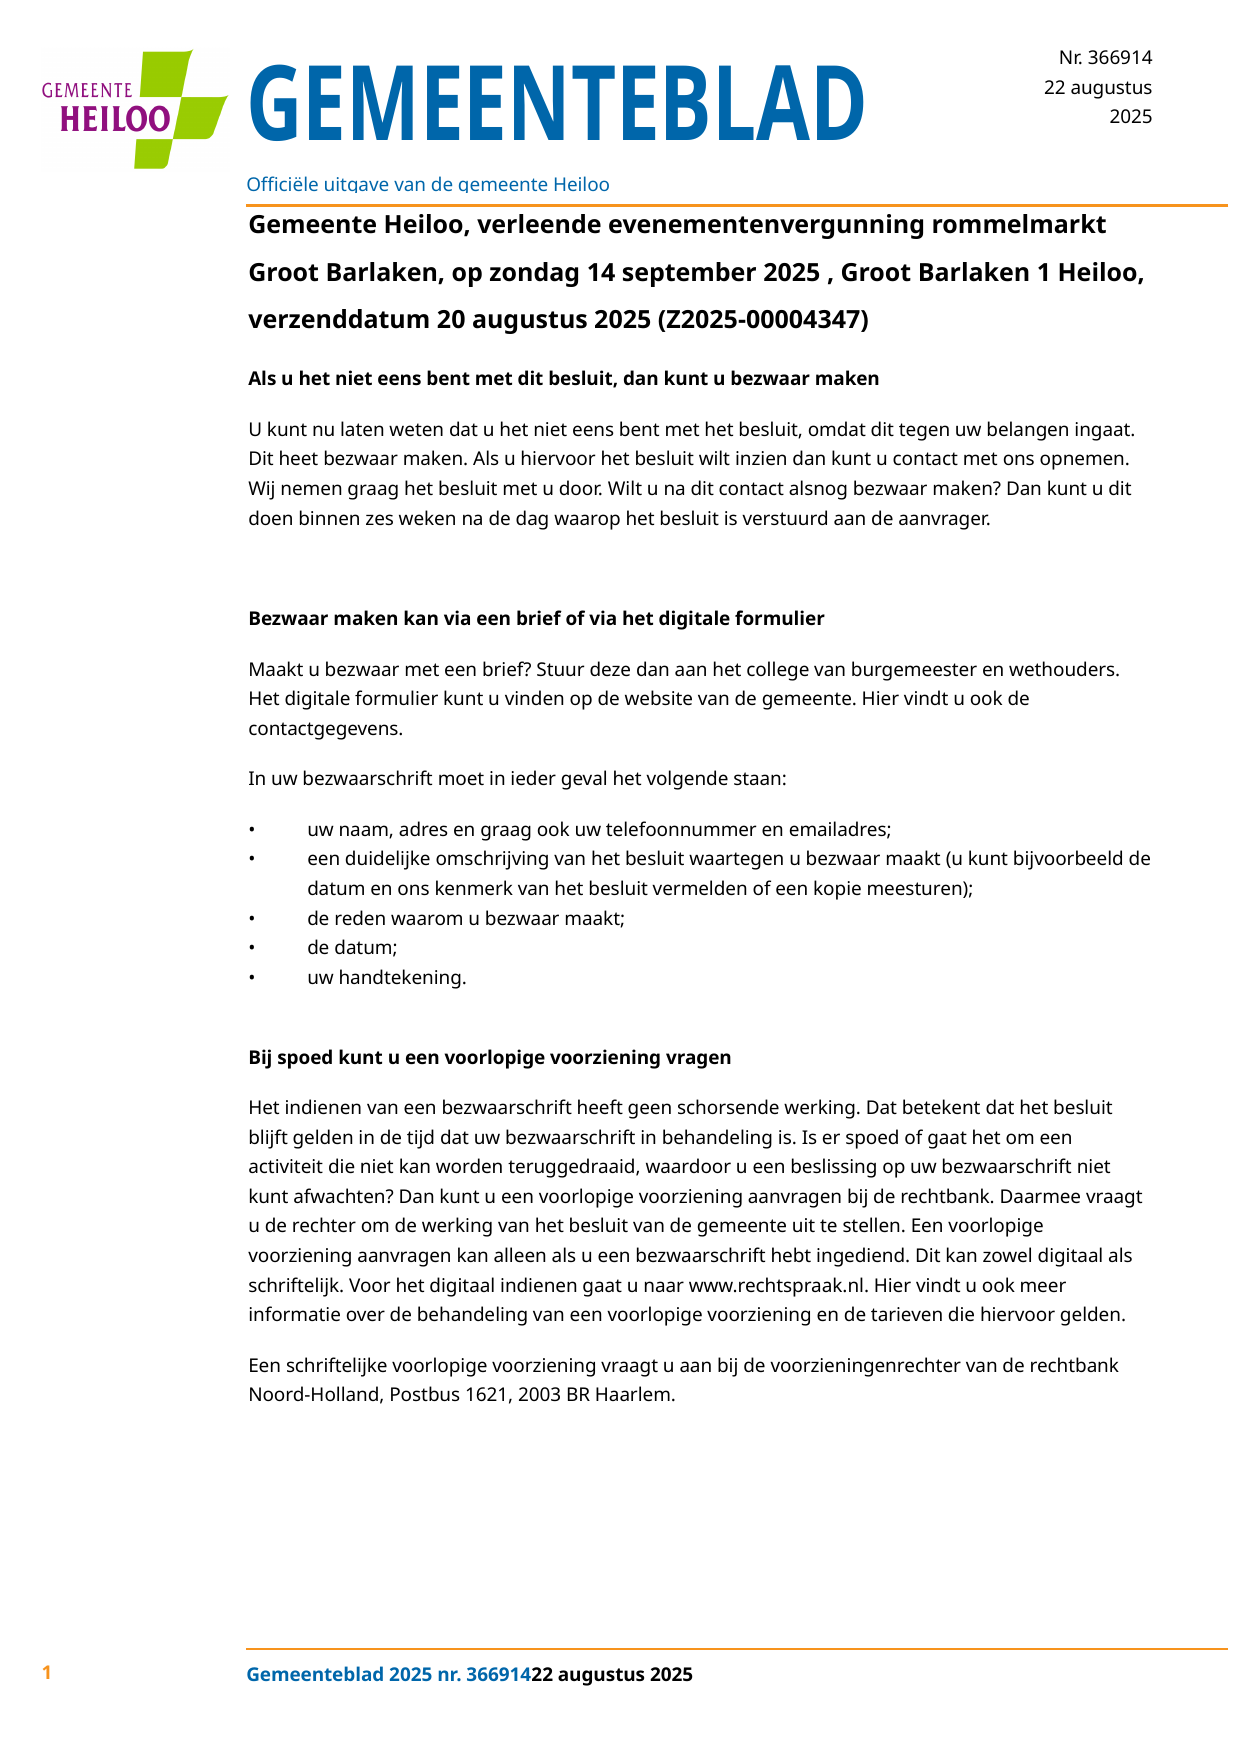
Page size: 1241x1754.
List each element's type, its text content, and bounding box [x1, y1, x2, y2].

list de datum; [248, 934, 1152, 960]
text Het indienen van een bezwaarschrift heeft geen schorsende werking. Dat betekent dat het besluit blijft gelden in de tijd dat uw bezwaarschrift in behandeling is. Is er spoed of gaat het om een activiteit die niet kan worden teruggedraaid, waardoor u een beslissing op uw bezwaarschrift niet kunt afwachten? Dan kunt u een voorlopige voorziening aanvragen bij de rechtbank. Daarmee vraagt u de rechter om de werking van het besluit van de gemeente uit te stellen. Een voorlopige voorziening aanvragen kan alleen als u een bezwaarschrift hebt ingediend. Dit kan zowel digitaal als schriftelijk. Voor het digitaal indienen gaat u naar www.rechtspraak.nl. Hier vindt u ook meer informatie over de behandeling van een voorlopige voorziening en de tarieven die hiervoor gelden. [248, 1094, 1152, 1327]
text Maakt u bezwaar met een brief? Stuur deze dan aan het college van burgemeester en wethouders. Het digitale formulier kunt u vinden op de website van de gemeente. Hier vindt u ook de contactgegevens. [248, 656, 1152, 741]
text Een schriftelijke voorlopige voorziening vraagt u aan bij de voorzieningenrechter van de rechtbank Noord-Holland, Postbus 1621, 2003 BR Haarlem. [248, 1352, 1152, 1407]
picture [41, 47, 231, 172]
text Bezwaar maken kan via een brief of via het digitale formulier [248, 606, 1152, 631]
list uw handtekening. [248, 964, 1152, 989]
list uw naam, adres en graag ook uw telefoonnummer en emailadres; [248, 816, 1152, 842]
list een duidelijke omschrijving van het besluit waartegen u bezwaar maakt (u kunt bijvoorbeeld de datum en ons kenmerk van het besluit vermelden of een kopie meesturen); [248, 846, 1152, 901]
text Bij spoed kunt u een voorlopige voorziening vragen [248, 1044, 1152, 1069]
text In uw bezwaarschrift moet in ieder geval het volgende staan: [248, 766, 1152, 791]
text U kunt nu laten weten dat u het niet eens bent met het besluit, omdat dit tegen uw belangen ingaat. Dit heet bezwaar maken. Als u hiervoor het besluit wilt inzien dan kunt u contact met ons opnemen. Wij nemen graag het besluit met u door. Wilt u na dit contact alsnog bezwaar maken? Dan kunt u dit doen binnen zes weken na de dag waarop het besluit is verstuurd aan de aanvrager. [248, 416, 1152, 530]
text Gemeente Heiloo, verleende evenementenvergunning rommelmarkt Groot Barlaken, op zondag 14 september 2025 , Groot Barlaken 1 Heiloo, verzenddatum 20 augustus 2025 (Z2025-00004347) [248, 207, 1152, 336]
text Als u het niet eens bent met dit besluit, dan kunt u bezwaar maken [248, 366, 1152, 391]
list de reden waarom u bezwaar maakt; [248, 905, 1152, 930]
